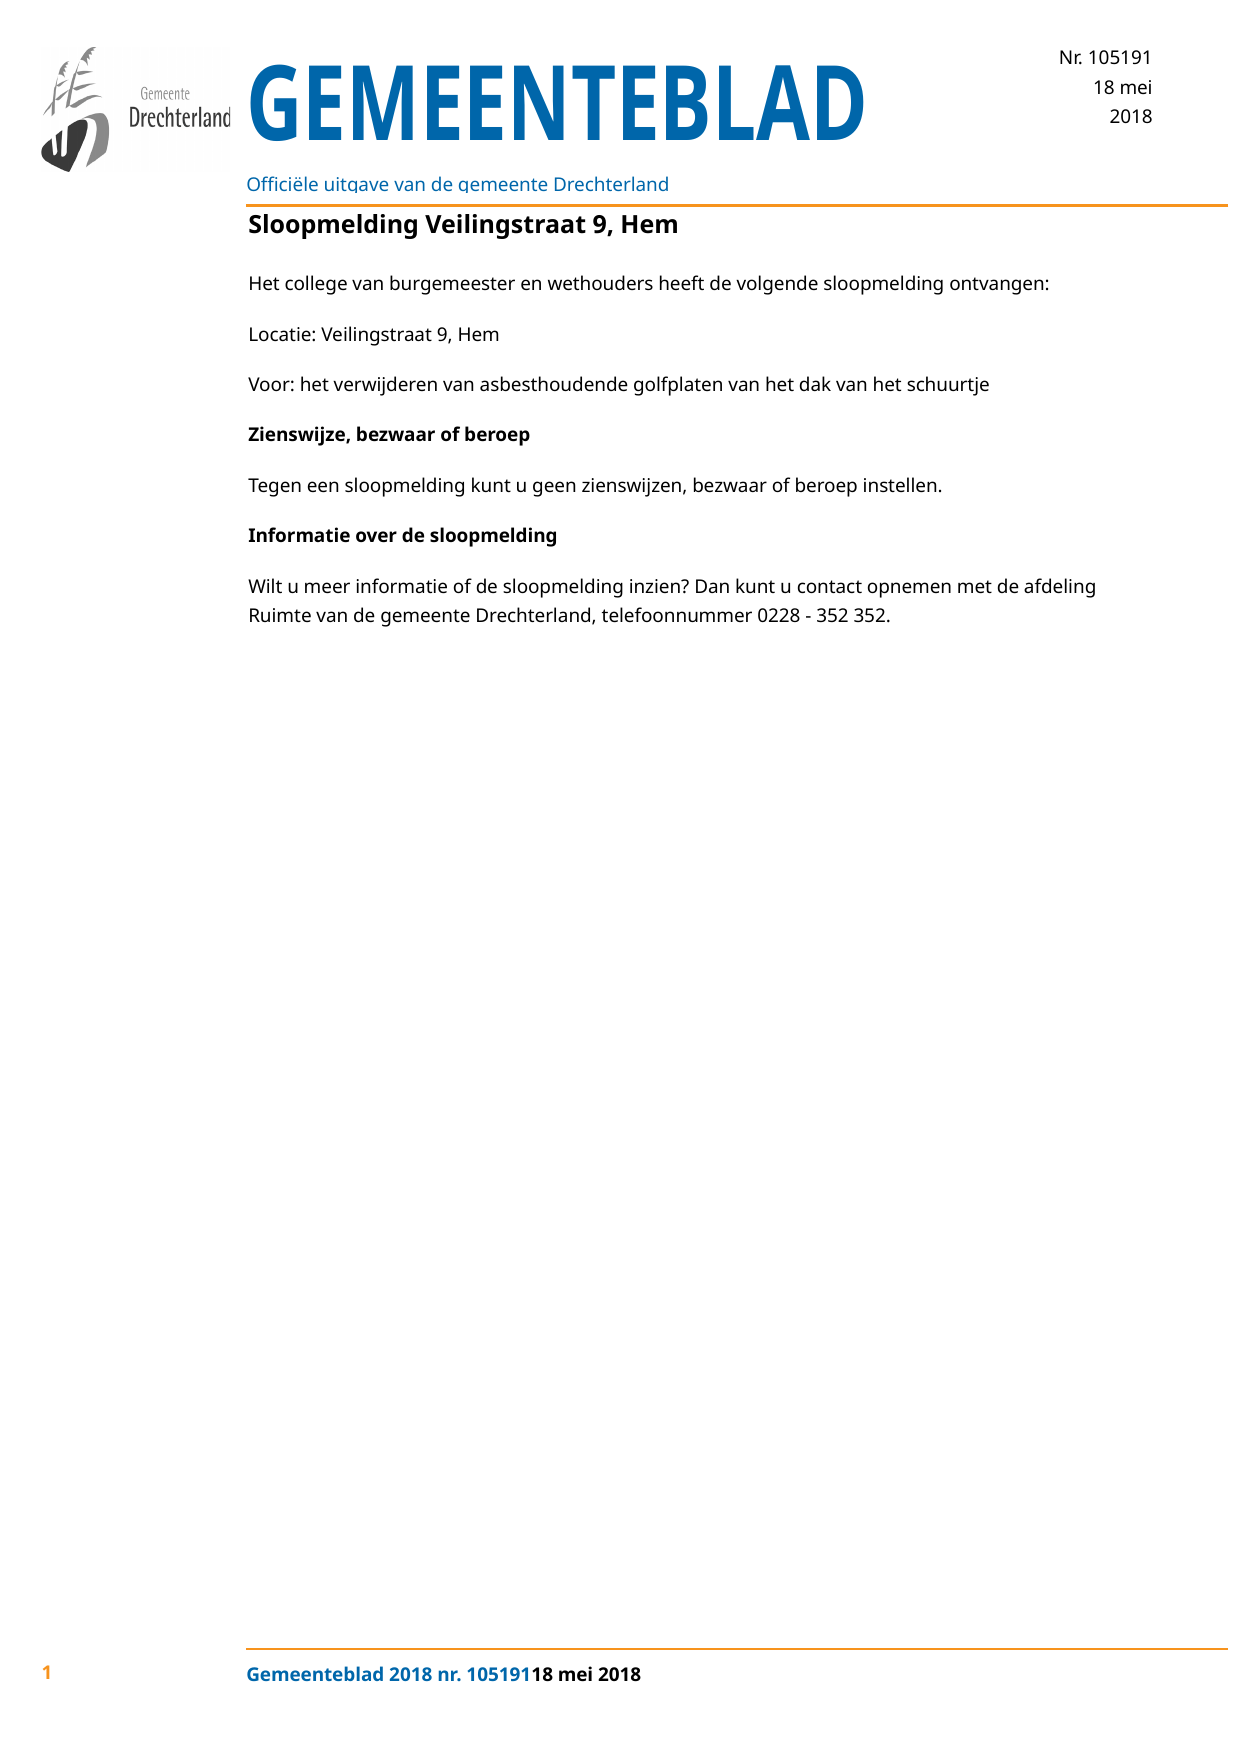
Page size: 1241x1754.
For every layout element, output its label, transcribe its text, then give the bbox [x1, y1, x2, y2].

text Tegen een sloopmelding kunt u geen zienswijzen, bezwaar of beroep instellen. [248, 472, 1152, 498]
text Informatie over de sloopmelding [248, 522, 1152, 548]
text Het college van burgemeester en wethouders heeft de volgende sloopmelding ontvangen: [248, 270, 1152, 296]
text Locatie: Veilingstraat 9, Hem [248, 321, 1152, 346]
text Zienswijze, bezwaar of beroep [248, 422, 1152, 447]
text Voor: het verwijderen van asbesthoudende golfplaten van het dak van het schuurtje [248, 371, 1152, 397]
text Sloopmelding Veilingstraat 9, Hem [248, 207, 1152, 241]
text Wilt u meer informatie of de sloopmelding inzien? Dan kunt u contact opnemen met de afdeling Ruimte van de gemeente Drechterland, telefoonnummer 0228 - 352 352. [248, 573, 1152, 628]
picture [41, 47, 231, 172]
